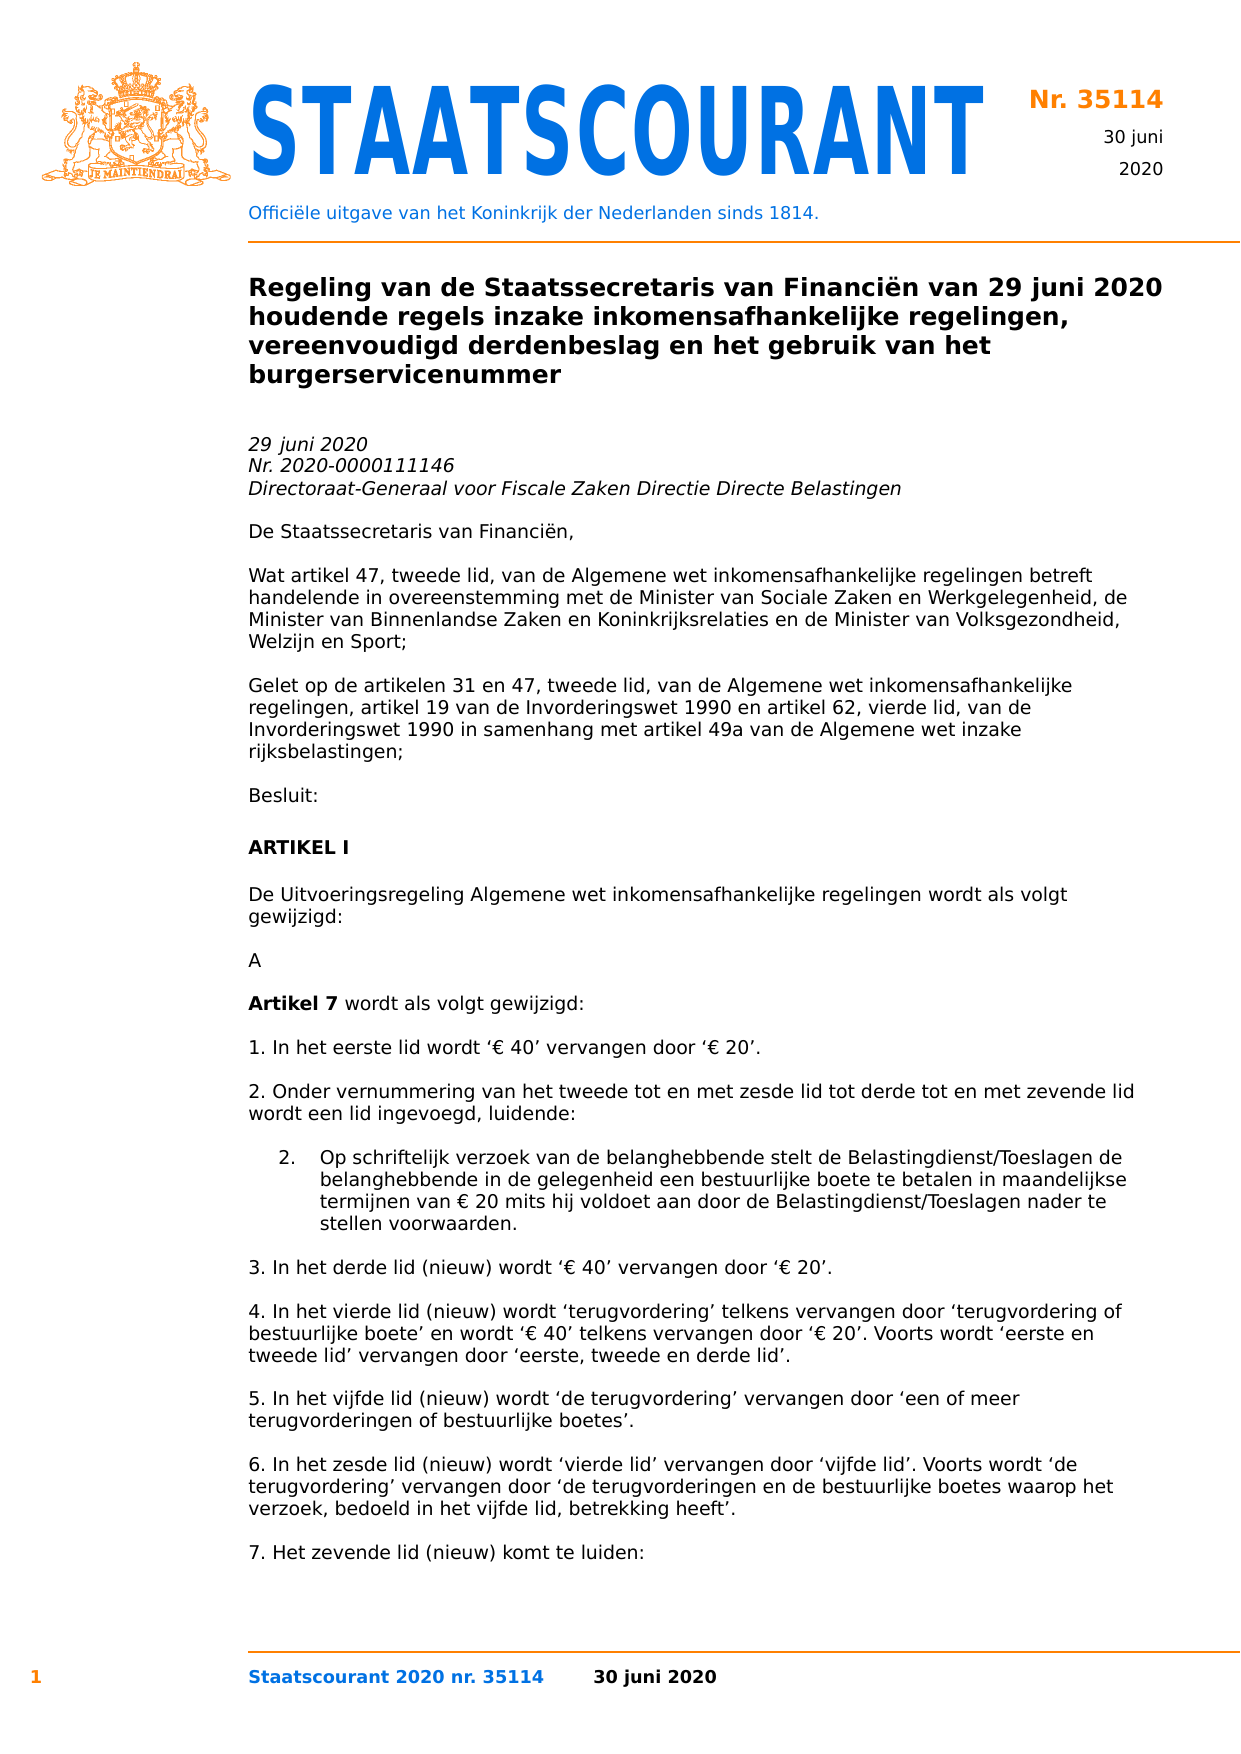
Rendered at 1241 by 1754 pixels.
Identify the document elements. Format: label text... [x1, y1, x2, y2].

text 2. Op schriftelijk verzoek van de belanghebbende stelt de Belastingdienst/Toeslagen de belanghebbende in de gelegenheid een bestuurlijke boete te betalen in maandelijkse termijnen van € 20 mits hij voldoet aan door de Belastingdienst/Toeslagen nader te stellen voorwaarden. [278, 1147, 1163, 1235]
text 4. In het vierde lid (nieuw) wordt ‘terugvordering’ telkens vervangen door ‘terugvordering of bestuurlijke boete’ en wordt ‘€ 40’ telkens vervangen door ‘€ 20’. Voorts wordt ‘eerste en tweede lid’ vervangen door ‘eerste, tweede en derde lid’. [248, 1301, 1163, 1366]
text 6. In het zesde lid (nieuw) wordt ‘vierde lid’ vervangen door ‘vijfde lid’. Voorts wordt ‘de terugvordering’ vervangen door ‘de terugvorderingen en de bestuurlijke boetes waarop het verzoek, bedoeld in het vijfde lid, betrekking heeft’. [248, 1454, 1163, 1520]
table_cell 2020 [998, 153, 1240, 203]
picture [41, 62, 231, 186]
text De Uitvoeringsregeling Algemene wet inkomensafhankelijke regelingen wordt als volgt gewijzigd: [248, 884, 1163, 928]
text Artikel 7 wordt als volgt gewijzigd: [248, 993, 1163, 1015]
text Wat artikel 47, tweede lid, van de Algemene wet inkomensafhankelijke regelingen betreft handelende in overeenstemming met de Minister van Sociale Zaken en Werkgelegenheid, de Minister van Binnenlandse Zaken en Koninkrijksrelaties en de Minister van Volksgezondheid, Welzijn en Sport; [248, 565, 1163, 653]
text Gelet op de artikelen 31 en 47, tweede lid, van de Algemene wet inkomensafhankelijke regelingen, artikel 19 van de Invorderingswet 1990 en artikel 62, vierde lid, van de Invorderingswet 1990 in samenhang met artikel 49a van de Algemene wet inzake rijksbelastingen; [248, 675, 1163, 763]
text A [248, 949, 1163, 971]
text 29 juni 2020 [248, 433, 1163, 455]
subtitle Regeling van de Staatssecretaris van Financiën van 29 juni 2020 houdende regels inzake inkomensafhankelijke regelingen, vereenvoudigd derdenbeslag en het gebruik van het burgerservicenummer [248, 273, 1163, 390]
text 3. In het derde lid (nieuw) wordt ‘€ 40’ vervangen door ‘€ 20’. [248, 1257, 1163, 1279]
text 1. In het eerste lid wordt ‘€ 40’ vervangen door ‘€ 20’. [248, 1037, 1163, 1059]
text 5. In het vijfde lid (nieuw) wordt ‘de terugvordering’ vervangen door ‘een of meer terugvorderingen of bestuurlijke boetes’. [248, 1388, 1163, 1432]
text Nr. 2020-0000111146 [248, 455, 1163, 477]
table_cell Officiële uitgave van het Koninkrijk der Nederlanden sinds 1814. [248, 203, 1240, 241]
table_cell 30 juni [998, 121, 1240, 153]
subtitle ARTIKEL I [248, 837, 1163, 859]
table_header [25, 62, 248, 241]
text Besluit: [248, 785, 1163, 807]
table_header Nr. 35114 [998, 62, 1240, 121]
table_header STAATSCOURANT [248, 62, 998, 203]
text De Staatssecretaris van Financiën, [248, 521, 1163, 543]
text Directoraat-Generaal voor Fiscale Zaken Directie Directe Belastingen [248, 477, 1163, 499]
text 2. Onder vernummering van het tweede tot en met zesde lid tot derde tot en met zevende lid wordt een lid ingevoegd, luidende: [248, 1081, 1163, 1125]
text 7. Het zevende lid (nieuw) komt te luiden: [248, 1542, 1163, 1564]
